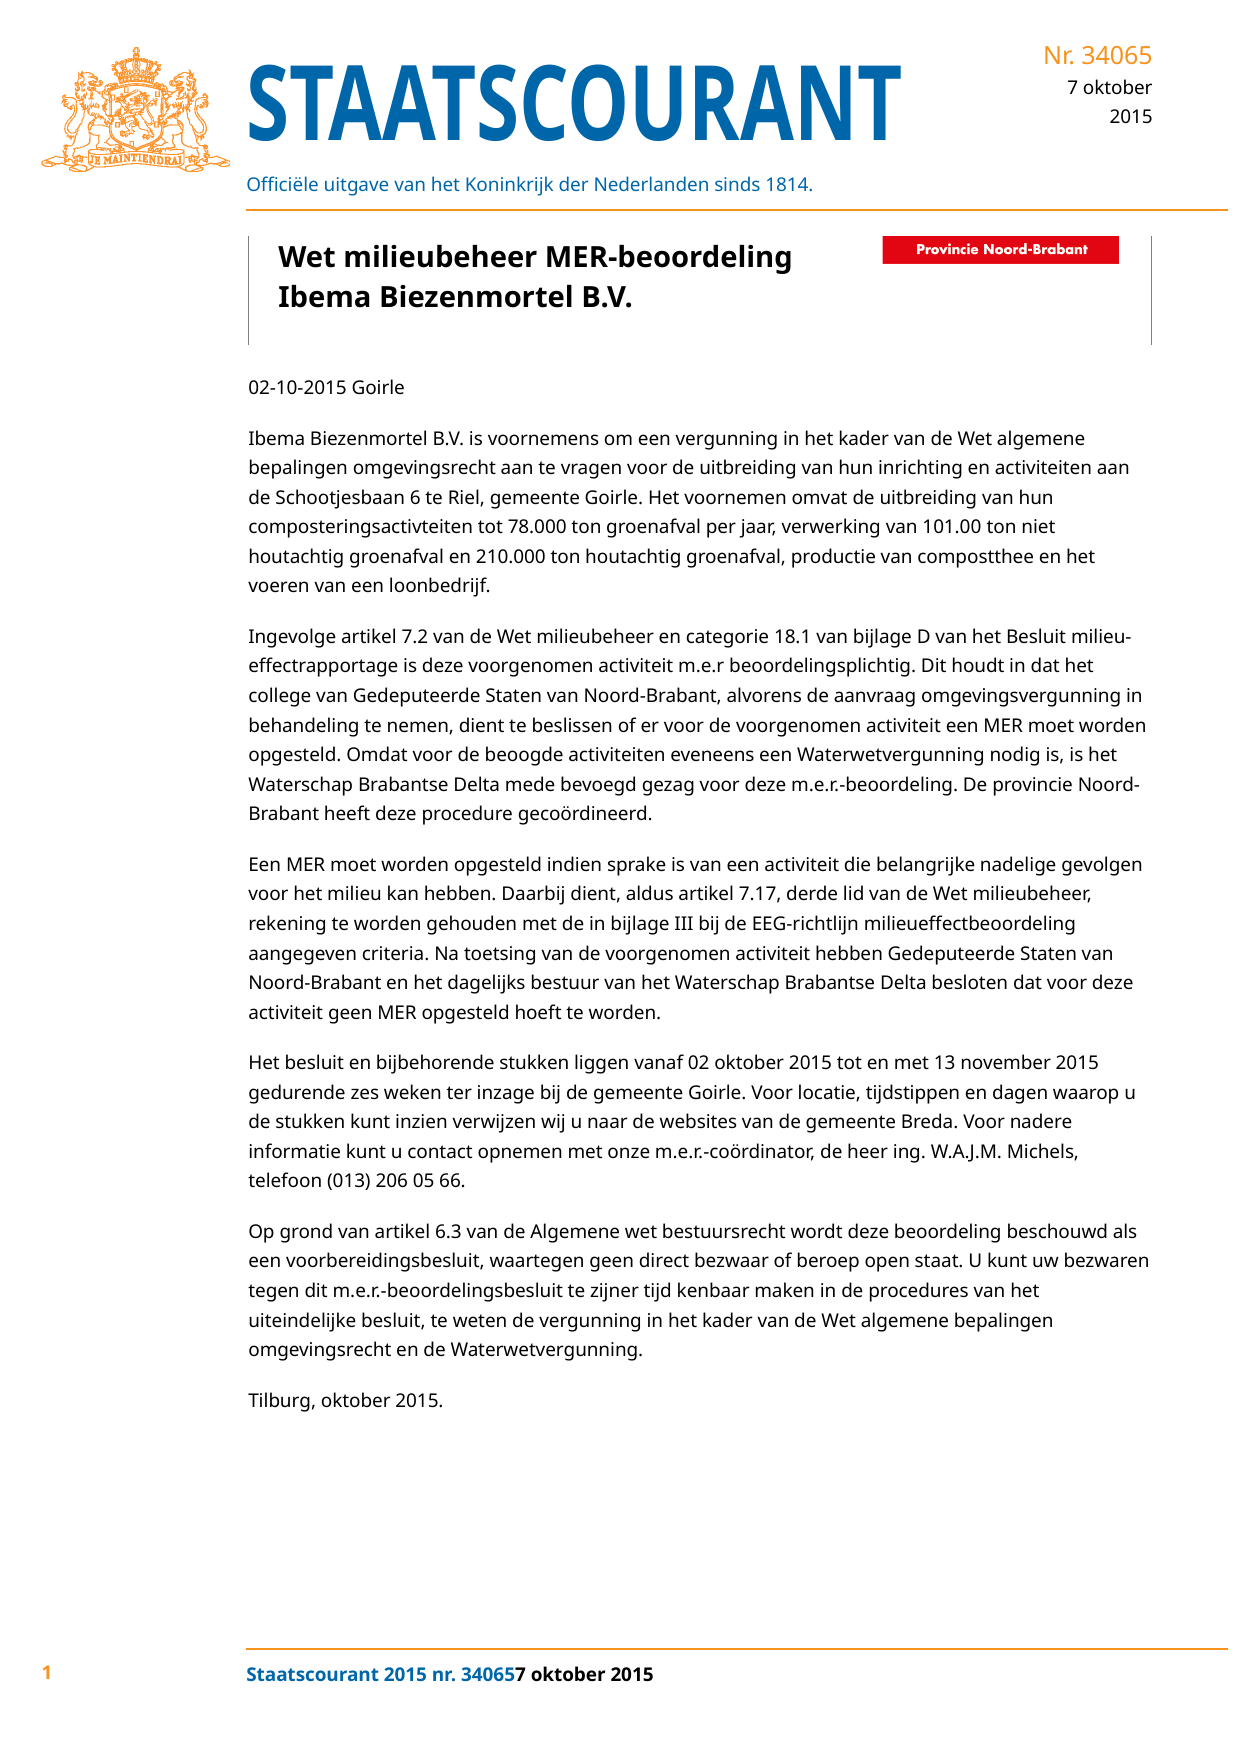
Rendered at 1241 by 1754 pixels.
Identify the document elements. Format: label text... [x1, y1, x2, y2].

text Het besluit en bijbehorende stukken liggen vanaf 02 oktober 2015 tot en met 13 november 2015 gedurende zes weken ter inzage bij de gemeente Goirle. Voor locatie, tijdstippen en dagen waarop u de stukken kunt inzien verwijzen wij u naar de websites van de gemeente Breda. Voor nadere informatie kunt u contact opnemen met onze m.e.r.-coördinator, de heer ing. W.A.J.M. Michels, telefoon (013) 206 05 66. [248, 1049, 1152, 1193]
text Op grond van artikel 6.3 van de Algemene wet bestuursrecht wordt deze beoordeling beschouwd als een voorbereidingsbesluit, waartegen geen direct bezwaar of beroep open staat. U kunt uw bezwaren tegen dit m.e.r.-beoordelingsbesluit te zijner tijd kenbaar maken in de procedures van het uiteindelijke besluit, te weten de vergunning in het kader van de Wet algemene bepalingen omgevingsrecht en de Waterwetvergunning. [248, 1218, 1152, 1362]
table_header [850, 264, 1151, 345]
picture [882, 236, 1119, 264]
text 02-10-2015 Goirle [248, 374, 1152, 400]
text Tilburg, oktober 2015. [248, 1387, 1152, 1412]
text Een MER moet worden opgesteld indien sprake is van een activiteit die belangrijke nadelige gevolgen voor het milieu kan hebben. Daarbij dient, aldus artikel 7.17, derde lid van de Wet milieubeheer, rekening te worden gehouden met de in bijlage III bij de EEG-richtlijn milieueffectbeoordeling aangegeven criteria. Na toetsing van de voorgenomen activiteit hebben Gedeputeerde Staten van Noord-Brabant en het dagelijks bestuur van het Waterschap Brabantse Delta besloten dat voor deze activiteit geen MER opgesteld hoeft te worden. [248, 851, 1152, 1024]
table_header [850, 236, 882, 263]
picture [41, 47, 231, 172]
table_header Wet milieubeheer MER-beoordeling Ibema Biezenmortel B.V. [249, 236, 850, 345]
text Ibema Biezenmortel B.V. is voornemens om een vergunning in het kader van de Wet algemene bepalingen omgevingsrecht aan te vragen voor de uitbreiding van hun inrichting en activiteiten aan de Schootjesbaan 6 te Riel, gemeente Goirle. Het voornemen omvat de uitbreiding van hun composteringsactivteiten tot 78.000 ton groenafval per jaar, verwerking van 101.00 ton niet houtachtig groenafval en 210.000 ton houtachtig groenafval, productie van compostthee en het voeren van een loonbedrijf. [248, 425, 1152, 598]
text Ingevolge artikel 7.2 van de Wet milieubeheer en categorie 18.1 van bijlage D van het Besluit milieu-effectrapportage is deze voorgenomen activiteit m.e.r beoordelingsplichtig. Dit houdt in dat het college van Gedeputeerde Staten van Noord-Brabant, alvorens de aanvraag omgevingsvergunning in behandeling te nemen, dient te beslissen of er voor de voorgenomen activiteit een MER moet worden opgesteld. Omdat voor de beoogde activiteiten eveneens een Waterwetvergunning nodig is, is het Waterschap Brabantse Delta mede bevoegd gezag voor deze m.e.r.-beoordeling. De provincie Noord-Brabant heeft deze procedure gecoördineerd. [248, 623, 1152, 826]
table_header [1119, 236, 1151, 263]
